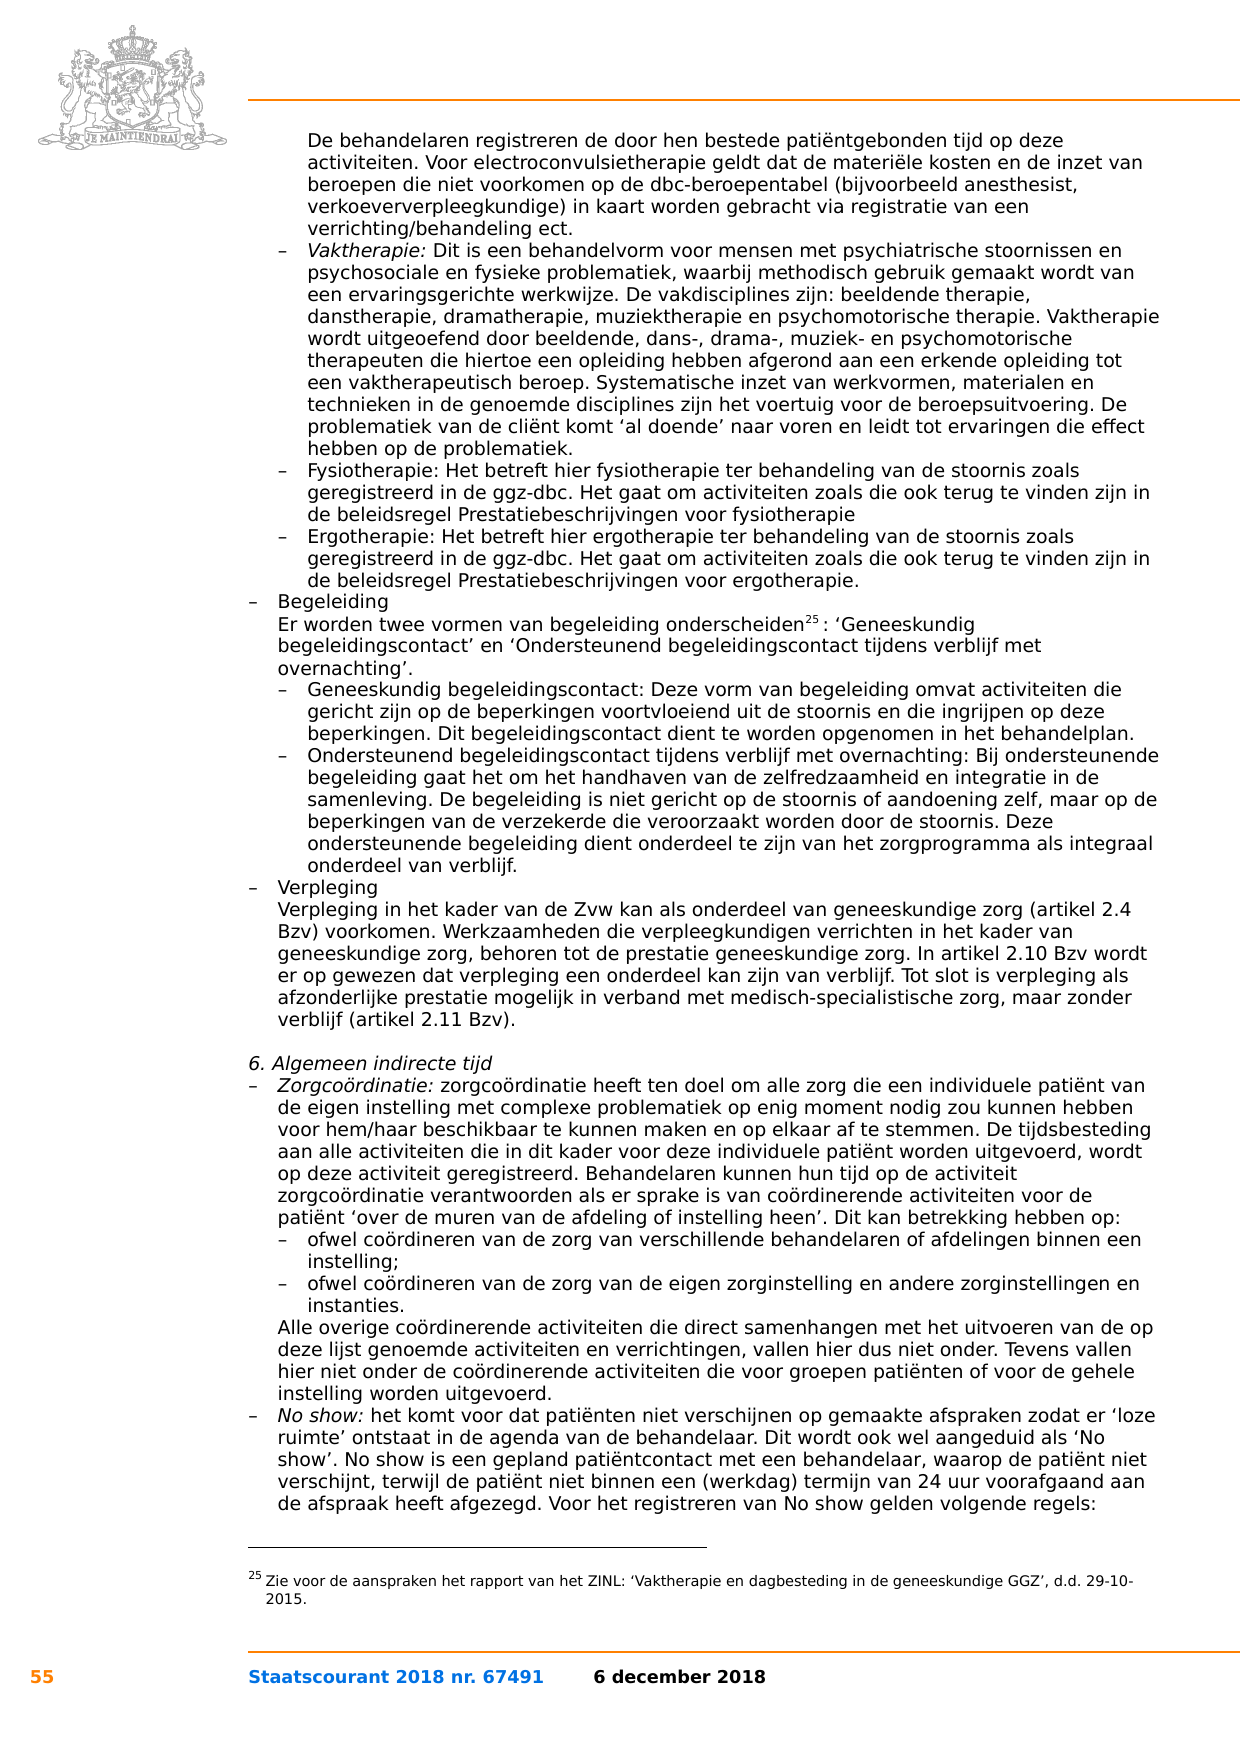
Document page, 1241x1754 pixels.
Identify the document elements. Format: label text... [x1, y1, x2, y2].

text Er worden twee vormen van begeleiding onderscheiden: ‘Geneeskundig begeleidingscontact’ en ‘Ondersteunend begeleidingscontact tijdens verblijf met overnachting’. [277, 613, 1163, 679]
text – Verpleging [248, 877, 1163, 899]
text – Ondersteunend begeleidingscontact tijdens verblijf met overnachting: Bij ondersteunende begeleiding gaat het om het handhaven van de zelfredzaamheid en integratie in de samenleving. De begeleiding is niet gericht op de stoornis of aandoening zelf, maar op de beperkingen van de verzekerde die veroorzaakt worden door de stoornis. Deze ondersteunende begeleiding dient onderdeel te zijn van het zorgprogramma als integraal onderdeel van verblijf. [278, 745, 1163, 877]
text – ofwel coördineren van de zorg van verschillende behandelaren of afdelingen binnen een instelling; [278, 1229, 1163, 1273]
text – Ergotherapie: Het betreft hier ergotherapie ter behandeling van de stoornis zoals geregistreerd in de ggz-dbc. Het gaat om activiteiten zoals die ook terug te vinden zijn in de beleidsregel Prestatiebeschrijvingen voor ergotherapie. [278, 526, 1163, 591]
text – Begeleiding [248, 591, 1163, 613]
text – Fysiotherapie: Het betreft hier fysiotherapie ter behandeling van de stoornis zoals geregistreerd in de ggz-dbc. Het gaat om activiteiten zoals die ook terug te vinden zijn in de beleidsregel Prestatiebeschrijvingen voor fysiotherapie [278, 459, 1163, 526]
text De behandelaren registreren de door hen bestede patiëntgebonden tijd op deze activiteiten. Voor electroconvulsietherapie geldt dat de materiële kosten en de inzet van beroepen die niet voorkomen op de dbc-beroepentabel (bijvoorbeeld anesthesist, verkoeververpleegkundige) in kaart worden gebracht via registratie van een verrichting/behandeling ect. [307, 130, 1163, 240]
text – Zorgcoördinatie: zorgcoördinatie heeft ten doel om alle zorg die een individuele patiënt van de eigen instelling met complexe problematiek op enig moment nodig zou kunnen hebben voor hem/haar beschikbaar te kunnen maken en op elkaar af te stemmen. De tijdsbesteding aan alle activiteiten die in dit kader voor deze individuele patiënt worden uitgevoerd, wordt op deze activiteit geregistreerd. Behandelaren kunnen hun tijd op de activiteit zorgcoördinatie verantwoorden als er sprake is van coördinerende activiteiten voor de patiënt ‘over de muren van de afdeling of instelling heen’. Dit kan betrekking hebben op: [248, 1075, 1163, 1229]
text – Geneeskundig begeleidingscontact: Deze vorm van begeleiding omvat activiteiten die gericht zijn op de beperkingen voortvloeiend uit de stoornis en die ingrijpen op deze beperkingen. Dit begeleidingscontact dient te worden opgenomen in het behandelplan. [278, 679, 1163, 745]
text – Vaktherapie: Dit is een behandelvorm voor mensen met psychiatrische stoornissen en psychosociale en fysieke problematiek, waarbij methodisch gebruik gemaakt wordt van een ervaringsgerichte werkwijze. De vakdisciplines zijn: beeldende therapie, danstherapie, dramatherapie, muziektherapie en psychomotorische therapie. Vaktherapie wordt uitgeoefend door beeldende, dans-, drama-, muziek- en psychomotorische therapeuten die hiertoe een opleiding hebben afgerond aan een erkende opleiding tot een vaktherapeutisch beroep. Systematische inzet van werkvormen, materialen en technieken in de genoemde disciplines zijn het voertuig voor de beroepsuitvoering. De problematiek van de cliënt komt ‘al doende’ naar voren en leidt tot ervaringen die effect hebben op de problematiek. [278, 240, 1163, 459]
text Verpleging in het kader van de Zvw kan als onderdeel van geneeskundige zorg (artikel 2.4 Bzv) voorkomen. Werkzaamheden die verpleegkundigen verrichten in het kader van geneeskundige zorg, behoren tot de prestatie geneeskundige zorg. In artikel 2.10 Bzv wordt er op gewezen dat verpleging een onderdeel kan zijn van verblijf. Tot slot is verpleging als afzonderlijke prestatie mogelijk in verband met medisch-specialistische zorg, maar zonder verblijf (artikel 2.11 Bzv). [277, 899, 1163, 1031]
text – No show: het komt voor dat patiënten niet verschijnen op gemaakte afspraken zodat er ‘loze ruimte’ ontstaat in de agenda van de behandelaar. Dit wordt ook wel aangeduid als ‘No show’. No show is een gepland patiëntcontact met een behandelaar, waarop de patiënt niet verschijnt, terwijl de patiënt niet binnen een (werkdag) termijn van 24 uur voorafgaand aan de afspraak heeft afgezegd. Voor het registreren van No show gelden volgende regels: [248, 1404, 1163, 1514]
subtitle 6. Algemeen indirecte tijd [248, 1053, 1163, 1075]
text Zie voor de aanspraken het rapport van het ZINL: ‘Vaktherapie en dagbesteding in de geneeskundige GGZ’, d.d. 29-10-2015. [248, 1569, 1163, 1608]
text – ofwel coördineren van de zorg van de eigen zorginstelling en andere zorginstellingen en instanties. [278, 1273, 1163, 1317]
text Alle overige coördinerende activiteiten die direct samenhangen met het uitvoeren van de op deze lijst genoemde activiteiten en verrichtingen, vallen hier dus niet onder. Tevens vallen hier niet onder de coördinerende activiteiten die voor groepen patiënten of voor de gehele instelling worden uitgevoerd. [277, 1317, 1163, 1404]
picture [38, 25, 227, 150]
